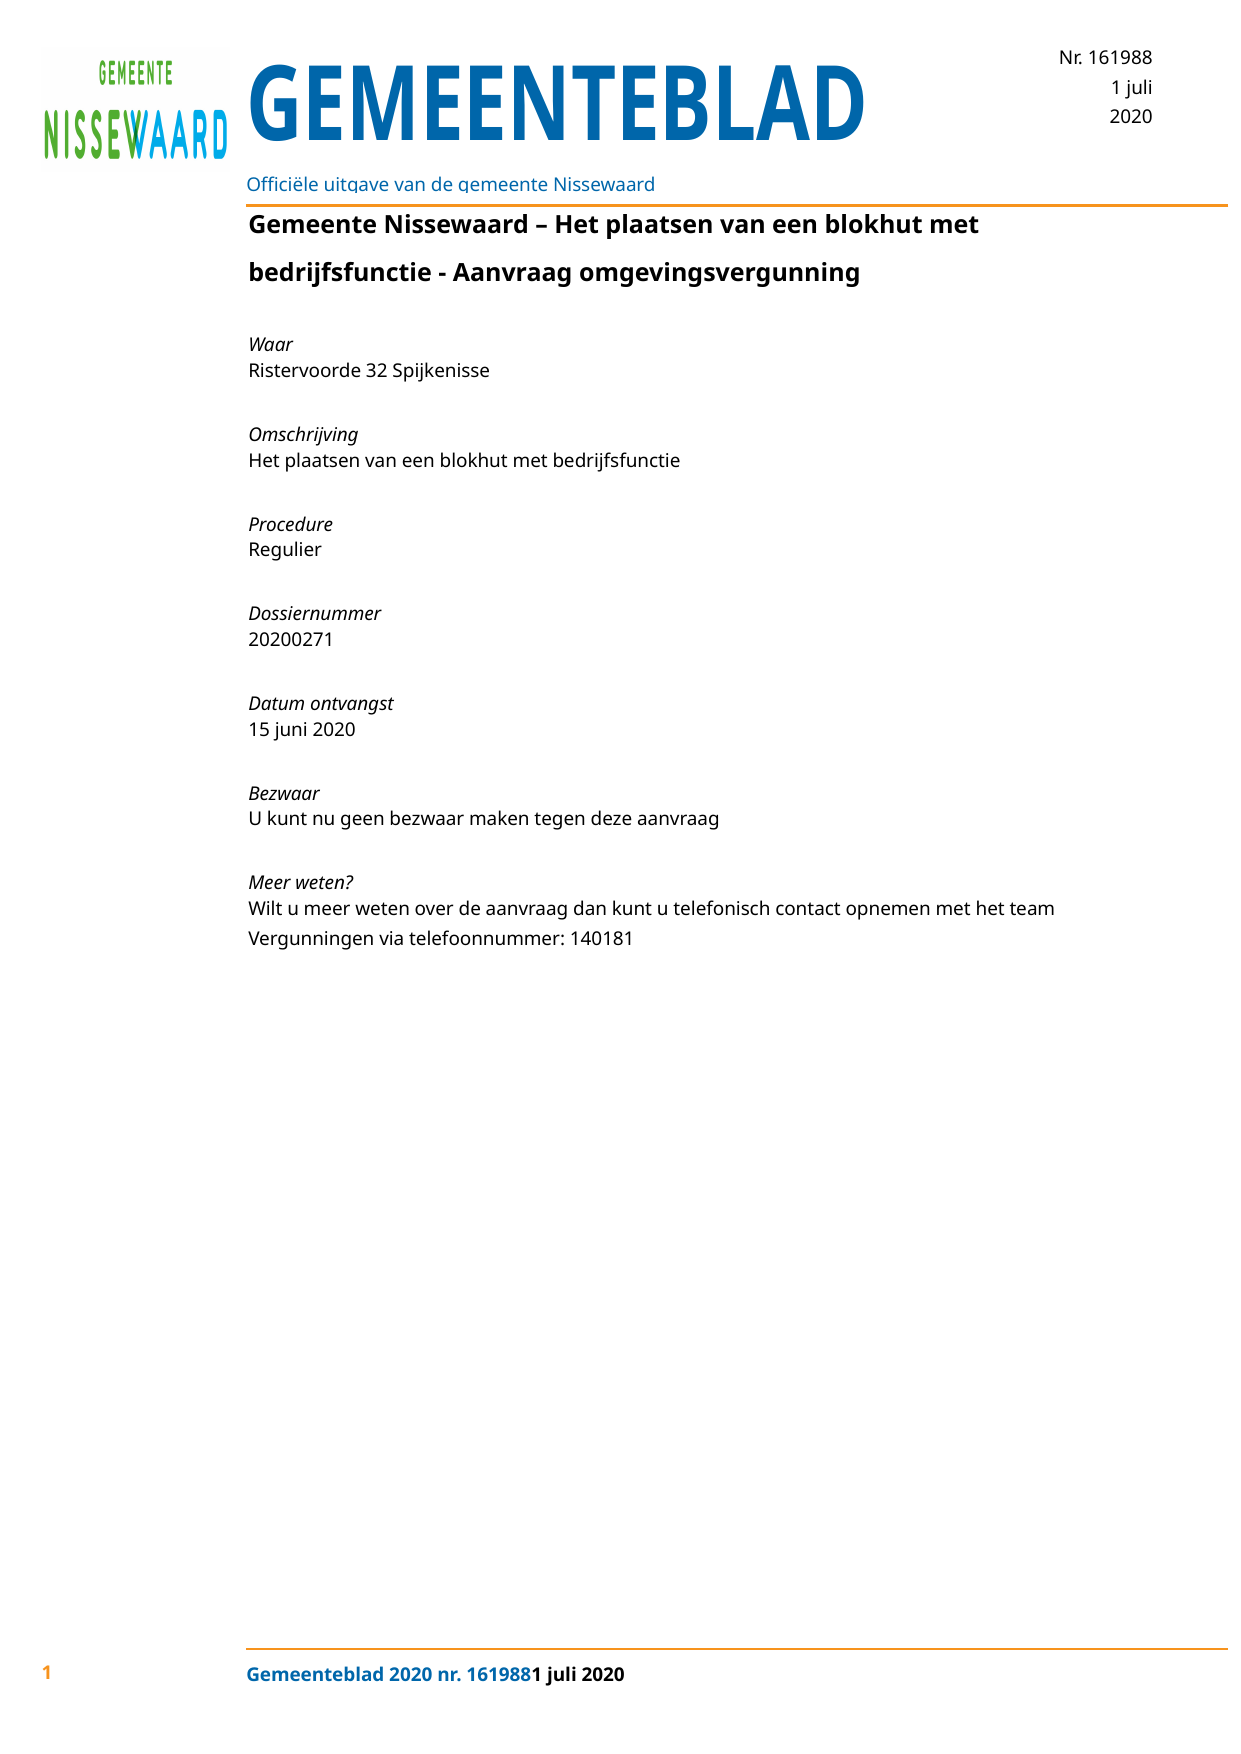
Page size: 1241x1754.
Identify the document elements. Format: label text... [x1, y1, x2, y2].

text Omschrijving [248, 421, 1152, 447]
text Datum ontvangst [248, 690, 1152, 716]
text Dossiernummer [248, 601, 1152, 626]
text Meer weten? [248, 869, 1152, 895]
text U kunt nu geen bezwaar maken tegen deze aanvraag [248, 806, 1152, 831]
picture [41, 47, 231, 172]
text Waar [248, 331, 1152, 357]
text Gemeente Nissewaard – Het plaatsen van een blokhut met bedrijfsfunctie - Aanvraag omgevingsvergunning [248, 207, 1152, 288]
text 15 juni 2020 [248, 716, 1152, 742]
text Ristervoorde 32 Spijkenisse [248, 357, 1152, 383]
text Wilt u meer weten over de aanvraag dan kunt u telefonisch contact opnemen met het team Vergunningen via telefoonnummer: 140181 [248, 895, 1152, 951]
text Het plaatsen van een blokhut met bedrijfsfunctie [248, 447, 1152, 473]
text Regulier [248, 537, 1152, 562]
text 20200271 [248, 626, 1152, 652]
text Bezwaar [248, 780, 1152, 806]
text Procedure [248, 511, 1152, 537]
